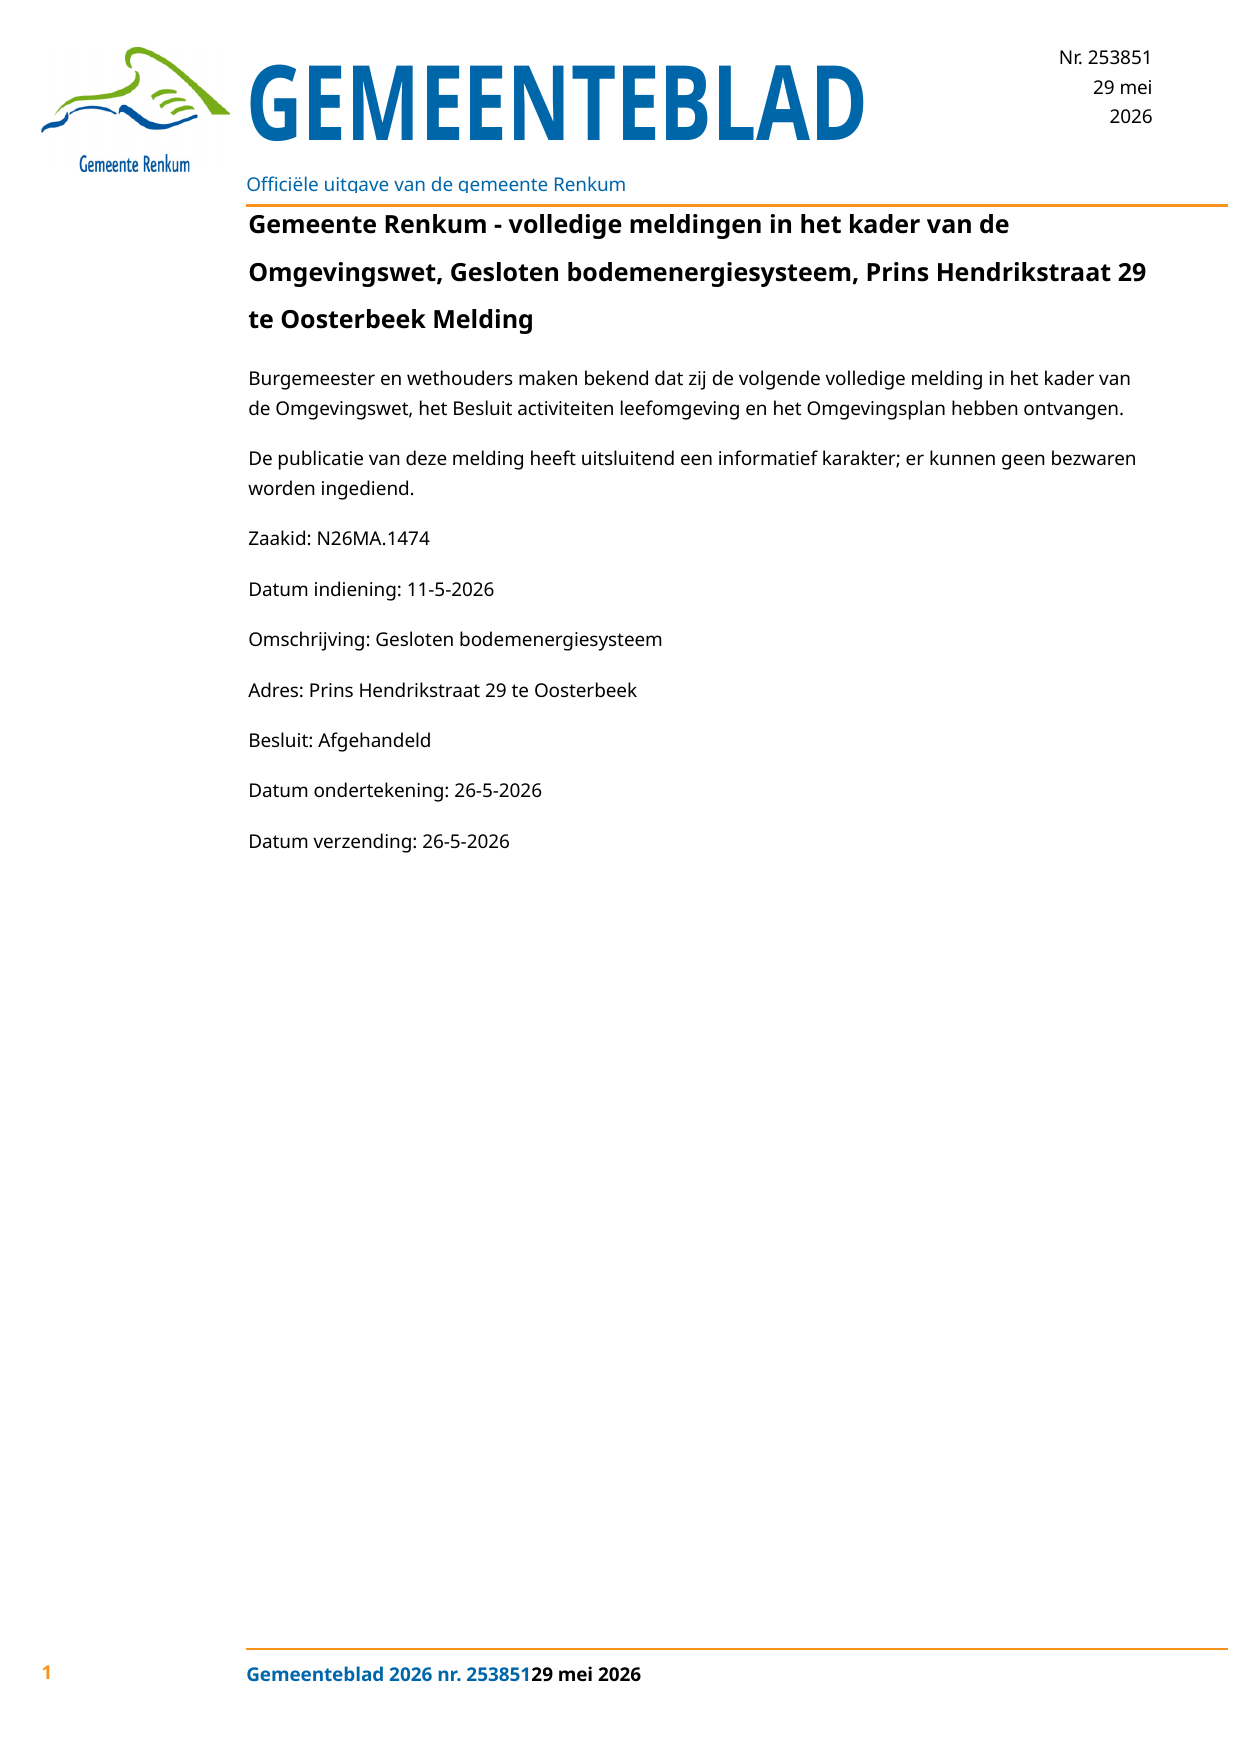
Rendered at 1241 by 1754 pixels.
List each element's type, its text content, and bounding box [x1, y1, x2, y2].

text Datum verzending: 26-5-2026 [248, 828, 1152, 854]
text Besluit: Afgehandeld [248, 727, 1152, 753]
text Adres: Prins Hendrikstraat 29 te Oosterbeek [248, 677, 1152, 702]
picture [41, 47, 231, 172]
text Datum ondertekening: 26-5-2026 [248, 778, 1152, 803]
text Datum indiening: 11-5-2026 [248, 576, 1152, 602]
text Zaakid: N26MA.1474 [248, 526, 1152, 551]
text Gemeente Renkum - volledige meldingen in het kader van de Omgevingswet, Gesloten bodemenergiesysteem, Prins Hendrikstraat 29 te Oosterbeek Melding [248, 207, 1152, 336]
text De publicatie van deze melding heeft uitsluitend een informatief karakter; er kunnen geen bezwaren worden ingediend. [248, 446, 1152, 501]
text Burgemeester en wethouders maken bekend dat zij de volgende volledige melding in het kader van de Omgevingswet, het Besluit activiteiten leefomgeving en het Omgevingsplan hebben ontvangen. [248, 366, 1152, 421]
text Omschrijving: Gesloten bodemenergiesysteem [248, 626, 1152, 652]
